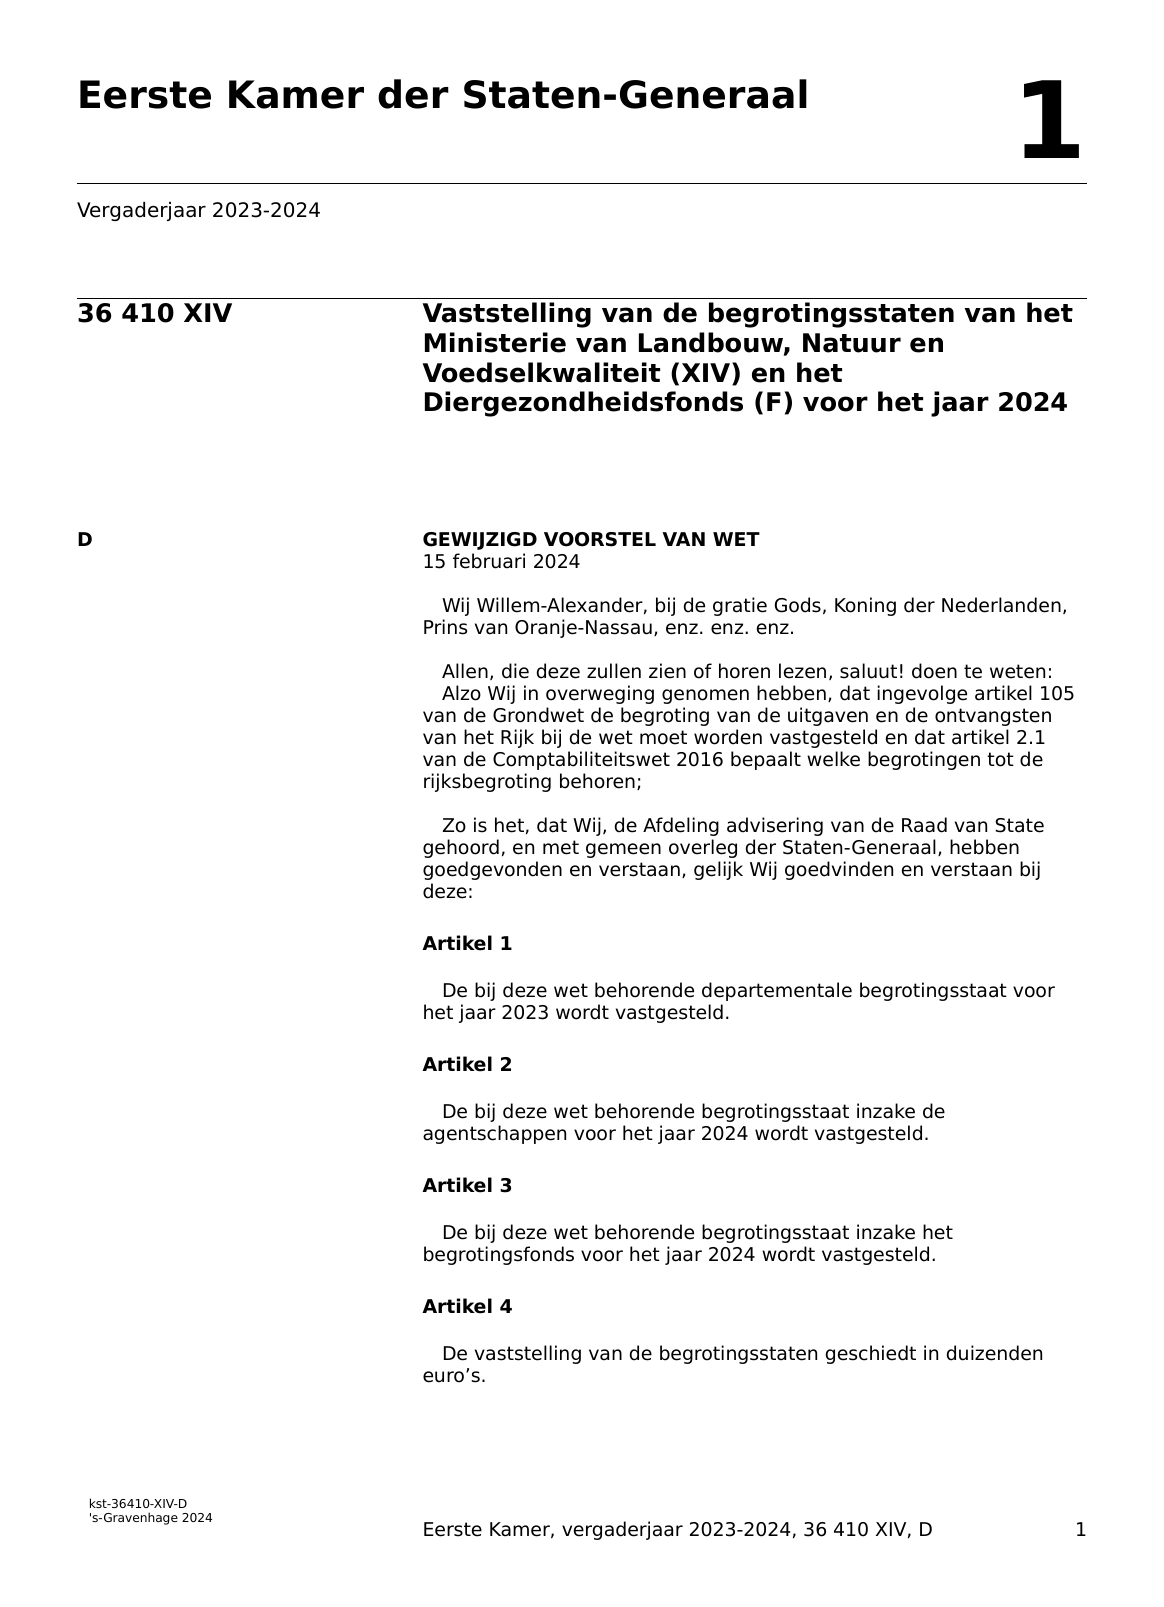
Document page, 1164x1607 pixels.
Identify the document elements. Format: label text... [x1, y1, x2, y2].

table_header 1 [886, 59, 1087, 183]
text De bij deze wet behorende begrotingsstaat inzake het begrotingsfonds voor het jaar 2024 wordt vastgesteld. [422, 1222, 1087, 1266]
subtitle Artikel 1 [422, 933, 1087, 955]
subtitle Artikel 3 [422, 1175, 1087, 1197]
text kst-36410-XIV-D [88, 1497, 323, 1511]
text Allen, die deze zullen zien of horen lezen, saluut! doen te weten: [422, 661, 1087, 683]
subtitle 36 410 XIV Vaststelling van de begrotingsstaten van het Ministerie van Landbouw, Natuur en Voedselkwaliteit (XIV) en het Diergezondheidsfonds (F) voor het jaar 2024 [77, 299, 1087, 418]
text De bij deze wet behorende departementale begrotingsstaat voor het jaar 2023 wordt vastgesteld. [422, 980, 1087, 1024]
table_header Eerste Kamer der Staten-Generaal [77, 59, 886, 183]
table_cell Vergaderjaar 2023-2024 [77, 184, 1087, 298]
text 's-Gravenhage 2024 [88, 1511, 323, 1525]
subtitle Artikel 4 [422, 1296, 1087, 1318]
text 15 februari 2024 [422, 551, 1087, 573]
subtitle Artikel 2 [422, 1054, 1087, 1076]
text Zo is het, dat Wij, de Afdeling advisering van de Raad van State gehoord, en met gemeen overleg der Staten-Generaal, hebben goedgevonden en verstaan, gelijk Wij goedvinden en verstaan bij deze: [422, 815, 1087, 903]
text De bij deze wet behorende begrotingsstaat inzake de agentschappen voor het jaar 2024 wordt vastgesteld. [422, 1101, 1087, 1145]
text Alzo Wij in overweging genomen hebben, dat ingevolge artikel 105 van de Grondwet de begroting van de uitgaven en de ontvangsten van het Rijk bij de wet moet worden vastgesteld en dat artikel 2.1 van de Comptabiliteitswet 2016 bepaalt welke begrotingen tot de rijksbegroting behoren; [422, 683, 1087, 793]
text Wij Willem-Alexander, bij de gratie Gods, Koning der Nederlanden, Prins van Oranje-Nassau, enz. enz. enz. [422, 595, 1087, 639]
subtitle D GEWIJZIGD VOORSTEL VAN WET [77, 529, 1087, 551]
text De vaststelling van de begrotingsstaten geschiedt in duizenden euro’s. [422, 1343, 1087, 1387]
